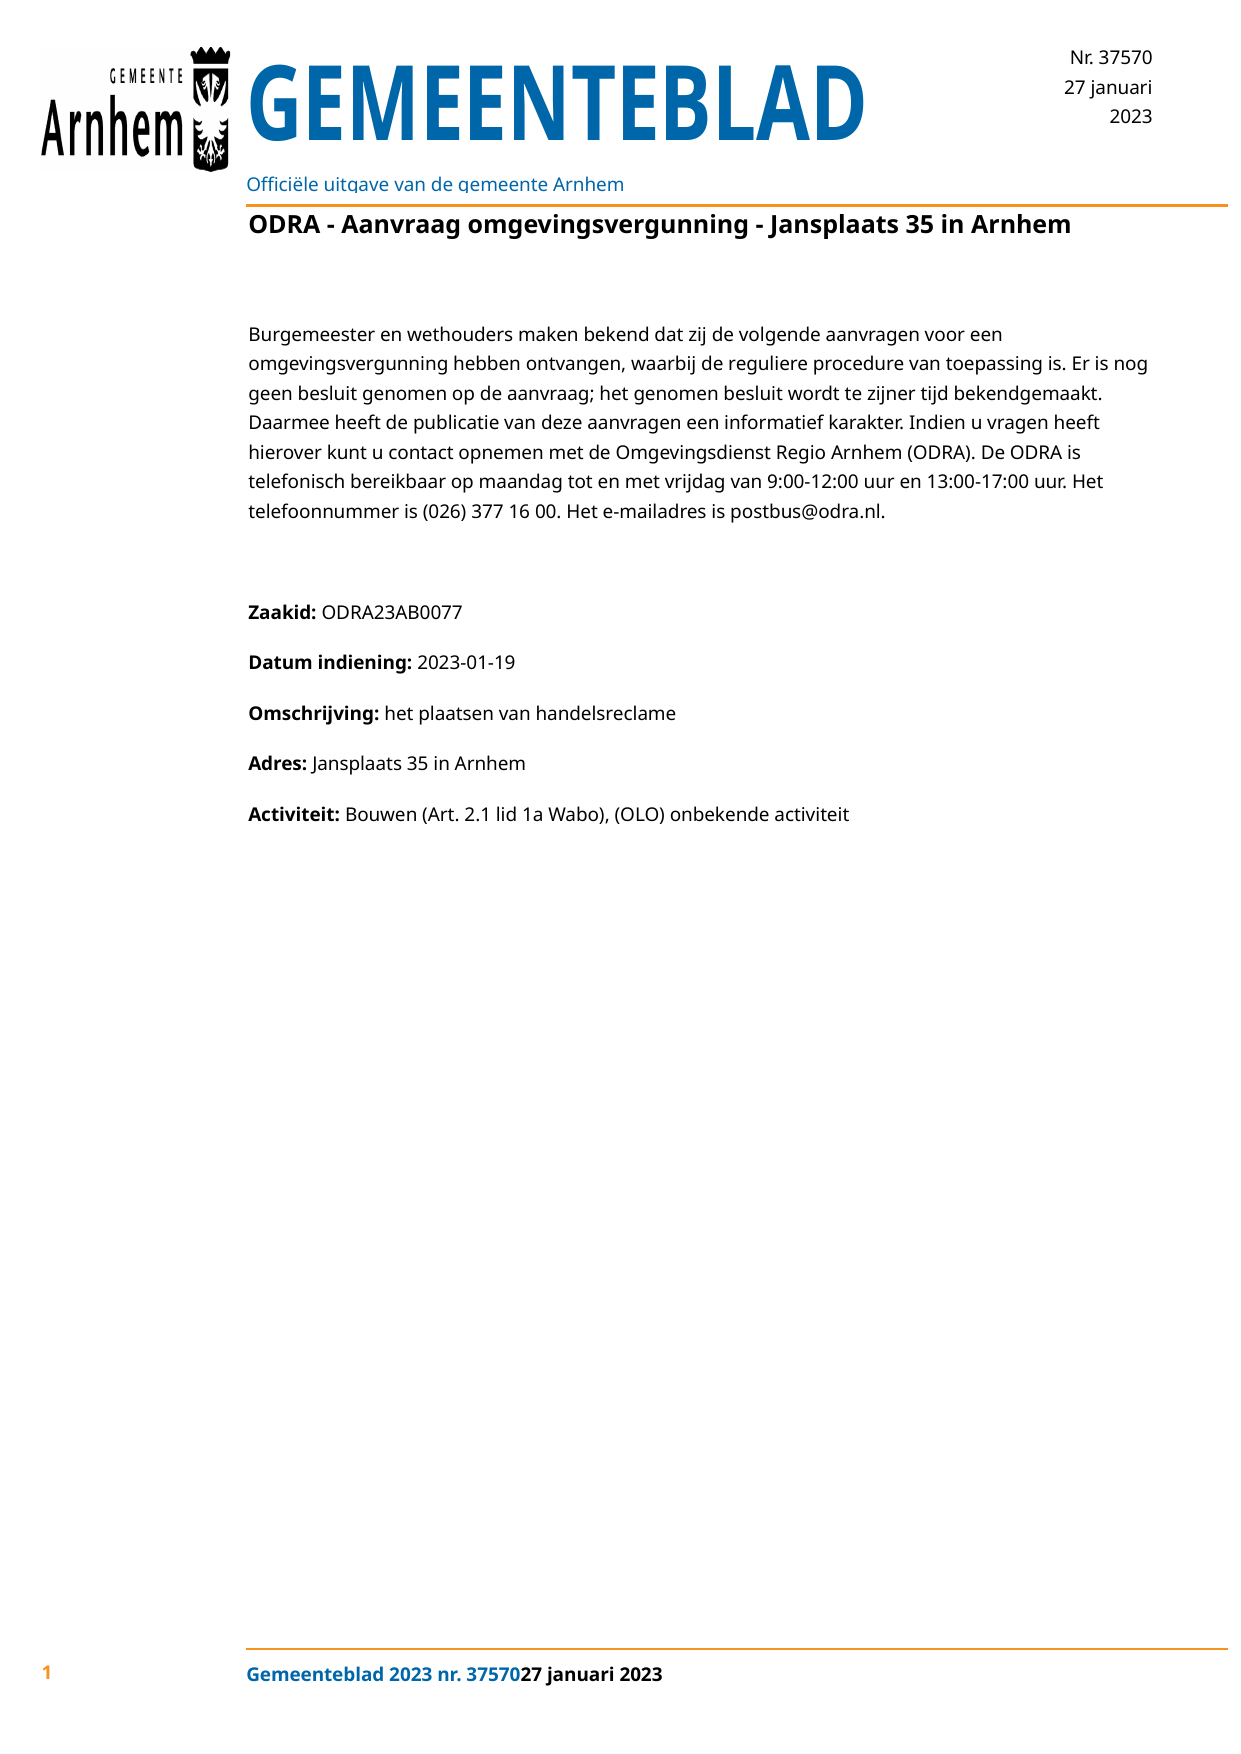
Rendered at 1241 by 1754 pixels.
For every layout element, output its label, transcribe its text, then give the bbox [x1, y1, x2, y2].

text Burgemeester en wethouders maken bekend dat zij de volgende aanvragen voor een omgevingsvergunning hebben ontvangen, waarbij de reguliere procedure van toepassing is. Er is nog geen besluit genomen op de aanvraag; het genomen besluit wordt te zijner tijd bekendgemaakt. Daarmee heeft de publicatie van deze aanvragen een informatief karakter. Indien u vragen heeft hierover kunt u contact opnemen met de Omgevingsdienst Regio Arnhem (ODRA). De ODRA is telefonisch bereikbaar op maandag tot en met vrijdag van 9:00-12:00 uur en 13:00-17:00 uur. Het telefoonnummer is (026) 377 16 00. Het e-mailadres is postbus@odra.nl. [248, 321, 1152, 524]
text Adres: Jansplaats 35 in Arnhem [248, 750, 1152, 776]
text Omschrijving: het plaatsen van handelsreclame [248, 700, 1152, 726]
text Zaakid: ODRA23AB0077 [248, 599, 1152, 625]
text ODRA - Aanvraag omgevingsvergunning - Jansplaats 35 in Arnhem [248, 207, 1152, 241]
text Activiteit: Bouwen (Art. 2.1 lid 1a Wabo), (OLO) onbekende activiteit [248, 801, 1152, 826]
picture [41, 47, 231, 172]
text Datum indiening: 2023-01-19 [248, 649, 1152, 675]
